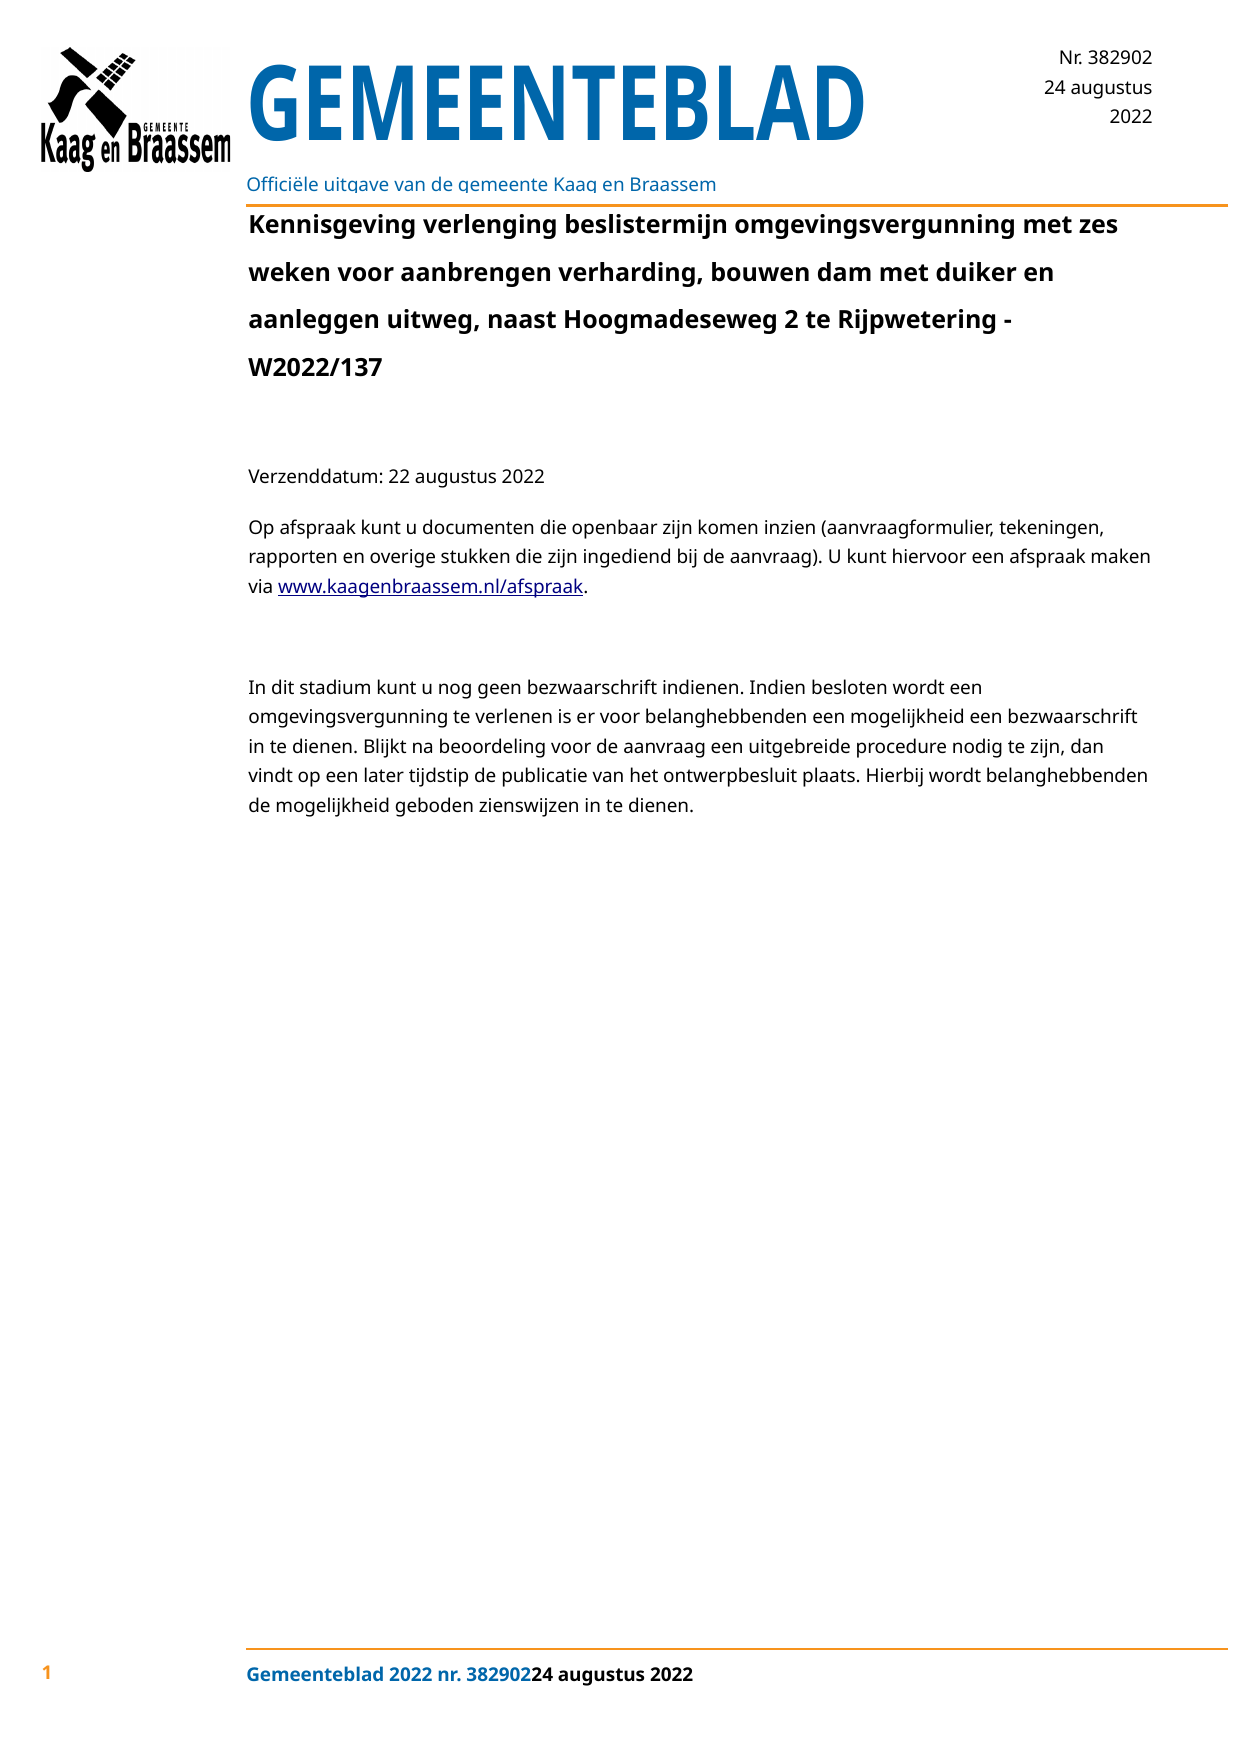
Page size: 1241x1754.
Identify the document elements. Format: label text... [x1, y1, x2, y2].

text Verzenddatum: 22 augustus 2022 [248, 463, 1152, 489]
text Kennisgeving verlenging beslistermijn omgevingsvergunning met zes weken voor aanbrengen verharding, bouwen dam met duiker en aanleggen uitweg, naast Hoogmadeseweg 2 te Rijpwetering - W2022/137 [248, 207, 1152, 384]
text Op afspraak kunt u documenten die openbaar zijn komen inzien (aanvraagformulier, tekeningen, rapporten en overige stukken die zijn ingediend bij de aanvraag). U kunt hiervoor een afspraak maken via www.kaagenbraassem.nl/afspraak. [248, 514, 1152, 599]
text In dit stadium kunt u nog geen bezwaarschrift indienen. Indien besloten wordt een omgevingsvergunning te verlenen is er voor belanghebbenden een mogelijkheid een bezwaarschrift in te dienen. Blijkt na beoordeling voor de aanvraag een uitgebreide procedure nodig te zijn, dan vindt op een later tijdstip de publicatie van het ontwerpbesluit plaats. Hierbij wordt belanghebbenden de mogelijkheid geboden zienswijzen in te dienen. [248, 674, 1152, 818]
picture [41, 47, 231, 172]
